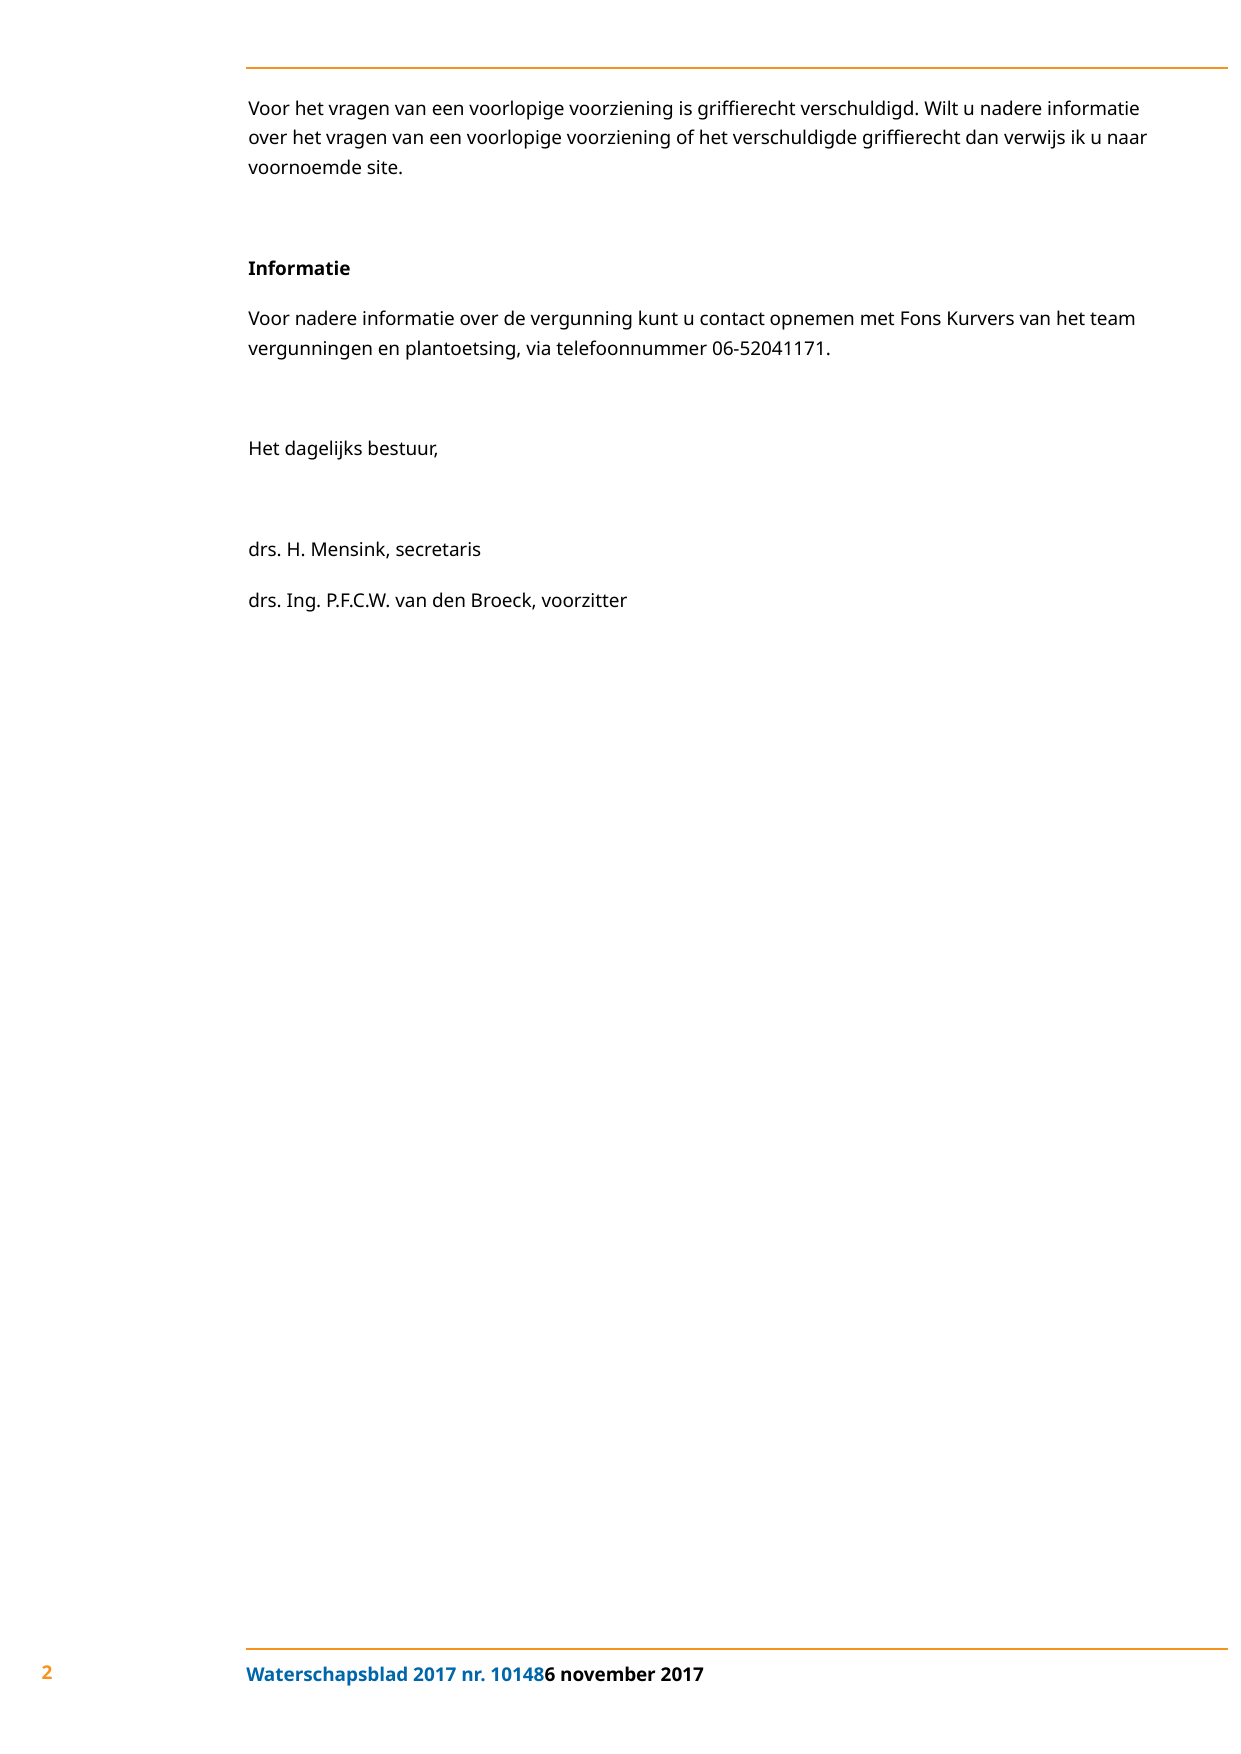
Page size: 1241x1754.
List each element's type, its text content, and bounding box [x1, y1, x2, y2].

text Voor het vragen van een voorlopige voorziening is griffierecht verschuldigd. Wilt u nadere informatie over het vragen van een voorlopige voorziening of het verschuldigde griffierecht dan verwijs ik u naar voornoemde site. [248, 95, 1152, 180]
text Voor nadere informatie over de vergunning kunt u contact opnemen met Fons Kurvers van het team vergunningen en plantoetsing, via telefoonnummer 06-52041171. [248, 305, 1152, 361]
text Het dagelijks bestuur, [248, 436, 1152, 461]
text Informatie [248, 255, 1152, 281]
text drs. H. Mensink, secretaris [248, 536, 1152, 562]
text drs. Ing. P.F.C.W. van den Broeck, voorzitter [248, 587, 1152, 613]
picture [41, 47, 231, 172]
